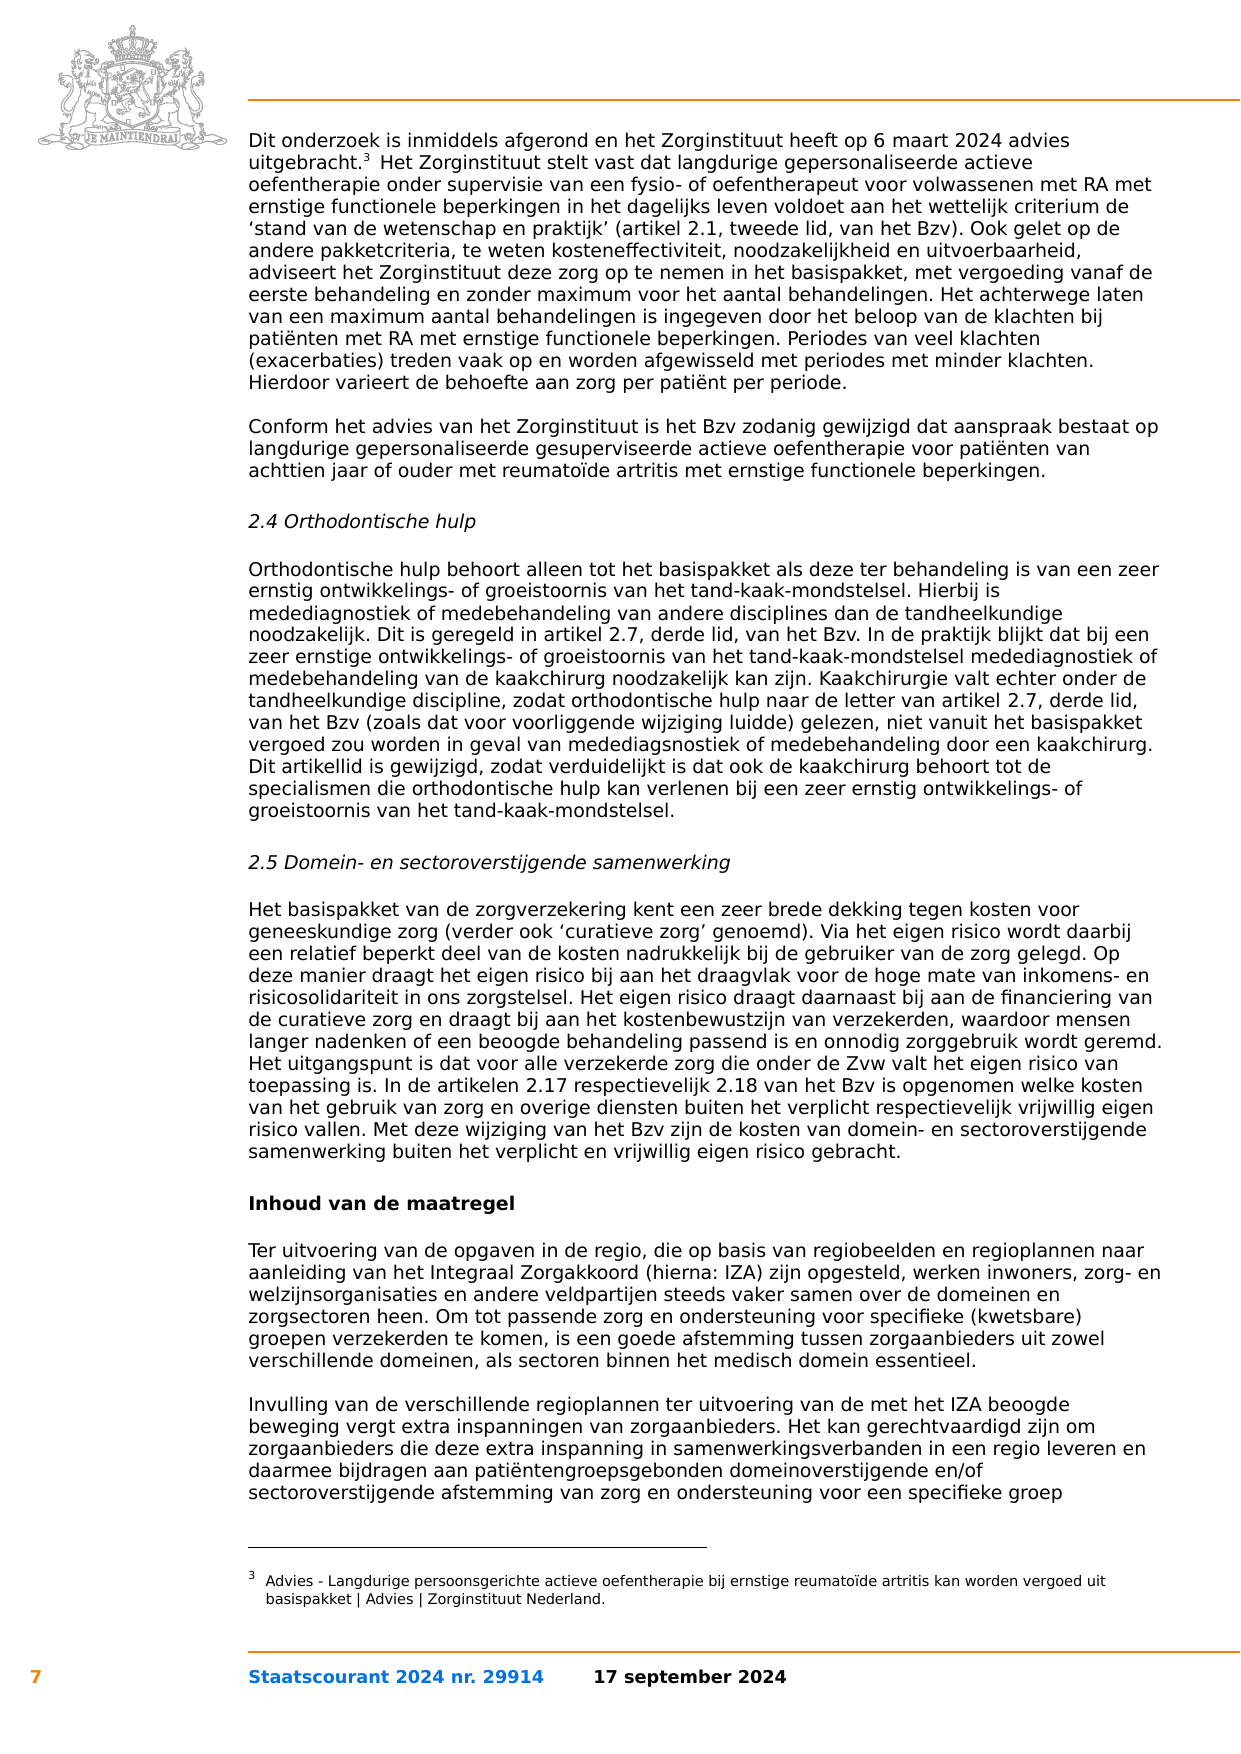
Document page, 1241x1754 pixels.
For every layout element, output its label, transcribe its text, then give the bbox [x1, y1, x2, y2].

text Orthodontische hulp behoort alleen tot het basispakket als deze ter behandeling is van een zeer ernstig ontwikkelings- of groeistoornis van het tand-kaak-mondstelsel. Hierbij is medediagnostiek of medebehandeling van andere disciplines dan de tandheelkundige noodzakelijk. Dit is geregeld in artikel 2.7, derde lid, van het Bzv. In de praktijk blijkt dat bij een zeer ernstige ontwikkelings- of groeistoornis van het tand-kaak-mondstelsel medediagnostiek of medebehandeling van de kaakchirurg noodzakelijk kan zijn. Kaakchirurgie valt echter onder de tandheelkundige discipline, zodat orthodontische hulp naar de letter van artikel 2.7, derde lid, van het Bzv (zoals dat voor voorliggende wijziging luidde) gelezen, niet vanuit het basispakket vergoed zou worden in geval van medediagsnostiek of medebehandeling door een kaakchirurg. Dit artikellid is gewijzigd, zodat verduidelijkt is dat ook de kaakchirurg behoort tot de specialismen die orthodontische hulp kan verlenen bij een zeer ernstig ontwikkelings- of groeistoornis van het tand-kaak-mondstelsel. [248, 558, 1163, 822]
subtitle Inhoud van de maatregel [248, 1193, 1163, 1215]
text Ter uitvoering van de opgaven in de regio, die op basis van regiobeelden en regioplannen naar aanleiding van het Integraal Zorgakkoord (hierna: IZA) zijn opgesteld, werken inwoners, zorg- en welzijnsorganisaties en andere veldpartijen steeds vaker samen over de domeinen en zorgsectoren heen. Om tot passende zorg en ondersteuning voor specifieke (kwetsbare) groepen verzekerden te komen, is een goede afstemming tussen zorgaanbieders uit zowel verschillende domeinen, als sectoren binnen het medisch domein essentieel. [248, 1240, 1163, 1372]
text Conform het advies van het Zorginstituut is het Bzv zodanig gewijzigd dat aanspraak bestaat op langdurige gepersonaliseerde gesuperviseerde actieve oefentherapie voor patiënten van achttien jaar of ouder met reumatoïde artritis met ernstige functionele beperkingen. [248, 416, 1163, 481]
text Invulling van de verschillende regioplannen ter uitvoering van de met het IZA beoogde beweging vergt extra inspanningen van zorgaanbieders. Het kan gerechtvaardigd zijn om zorgaanbieders die deze extra inspanning in samenwerkingsverbanden in een regio leveren en daarmee bijdragen aan patiëntengroepsgebonden domeinoverstijgende en/of sectoroverstijgende afstemming van zorg en ondersteuning voor een specifieke groep [248, 1394, 1163, 1503]
text Dit onderzoek is inmiddels afgerond en het Zorginstituut heeft op 6 maart 2024 advies uitgebracht. Het Zorginstituut stelt vast dat langdurige gepersonaliseerde actieve oefentherapie onder supervisie van een fysio- of oefentherapeut voor volwassenen met RA met ernstige functionele beperkingen in het dagelijks leven voldoet aan het wettelijk criterium de ‘stand van de wetenschap en praktijk’ (artikel 2.1, tweede lid, van het Bzv). Ook gelet op de andere pakketcriteria, te weten kosteneffectiviteit, noodzakelijkheid en uitvoerbaarheid, adviseert het Zorginstituut deze zorg op te nemen in het basispakket, met vergoeding vanaf de eerste behandeling en zonder maximum voor het aantal behandelingen. Het achterwege laten van een maximum aantal behandelingen is ingegeven door het beloop van de klachten bij patiënten met RA met ernstige functionele beperkingen. Periodes van veel klachten (exacerbaties) treden vaak op en worden afgewisseld met periodes met minder klachten. Hierdoor varieert de behoefte aan zorg per patiënt per periode. [248, 130, 1163, 394]
subtitle 2.4 Orthodontische hulp [248, 511, 1163, 533]
text Advies - Langdurige persoonsgerichte actieve oefentherapie bij ernstige reumatoïde artritis kan worden vergoed uit basispakket | Advies | Zorginstituut Nederland. [248, 1569, 1163, 1608]
picture [38, 25, 227, 150]
text Het basispakket van de zorgverzekering kent een zeer brede dekking tegen kosten voor geneeskundige zorg (verder ook ‘curatieve zorg’ genoemd). Via het eigen risico wordt daarbij een relatief beperkt deel van de kosten nadrukkelijk bij de gebruiker van de zorg gelegd. Op deze manier draagt het eigen risico bij aan het draagvlak voor de hoge mate van inkomens- en risicosolidariteit in ons zorgstelsel. Het eigen risico draagt daarnaast bij aan de financiering van de curatieve zorg en draagt bij aan het kostenbewustzijn van verzekerden, waardoor mensen langer nadenken of een beoogde behandeling passend is en onnodig zorggebruik wordt geremd. Het uitgangspunt is dat voor alle verzekerde zorg die onder de Zvw valt het eigen risico van toepassing is. In de artikelen 2.17 respectievelijk 2.18 van het Bzv is opgenomen welke kosten van het gebruik van zorg en overige diensten buiten het verplicht respectievelijk vrijwillig eigen risico vallen. Met deze wijziging van het Bzv zijn de kosten van domein- en sectoroverstijgende samenwerking buiten het verplicht en vrijwillig eigen risico gebracht. [248, 899, 1163, 1163]
subtitle 2.5 Domein- en sectoroverstijgende samenwerking [248, 852, 1163, 874]
